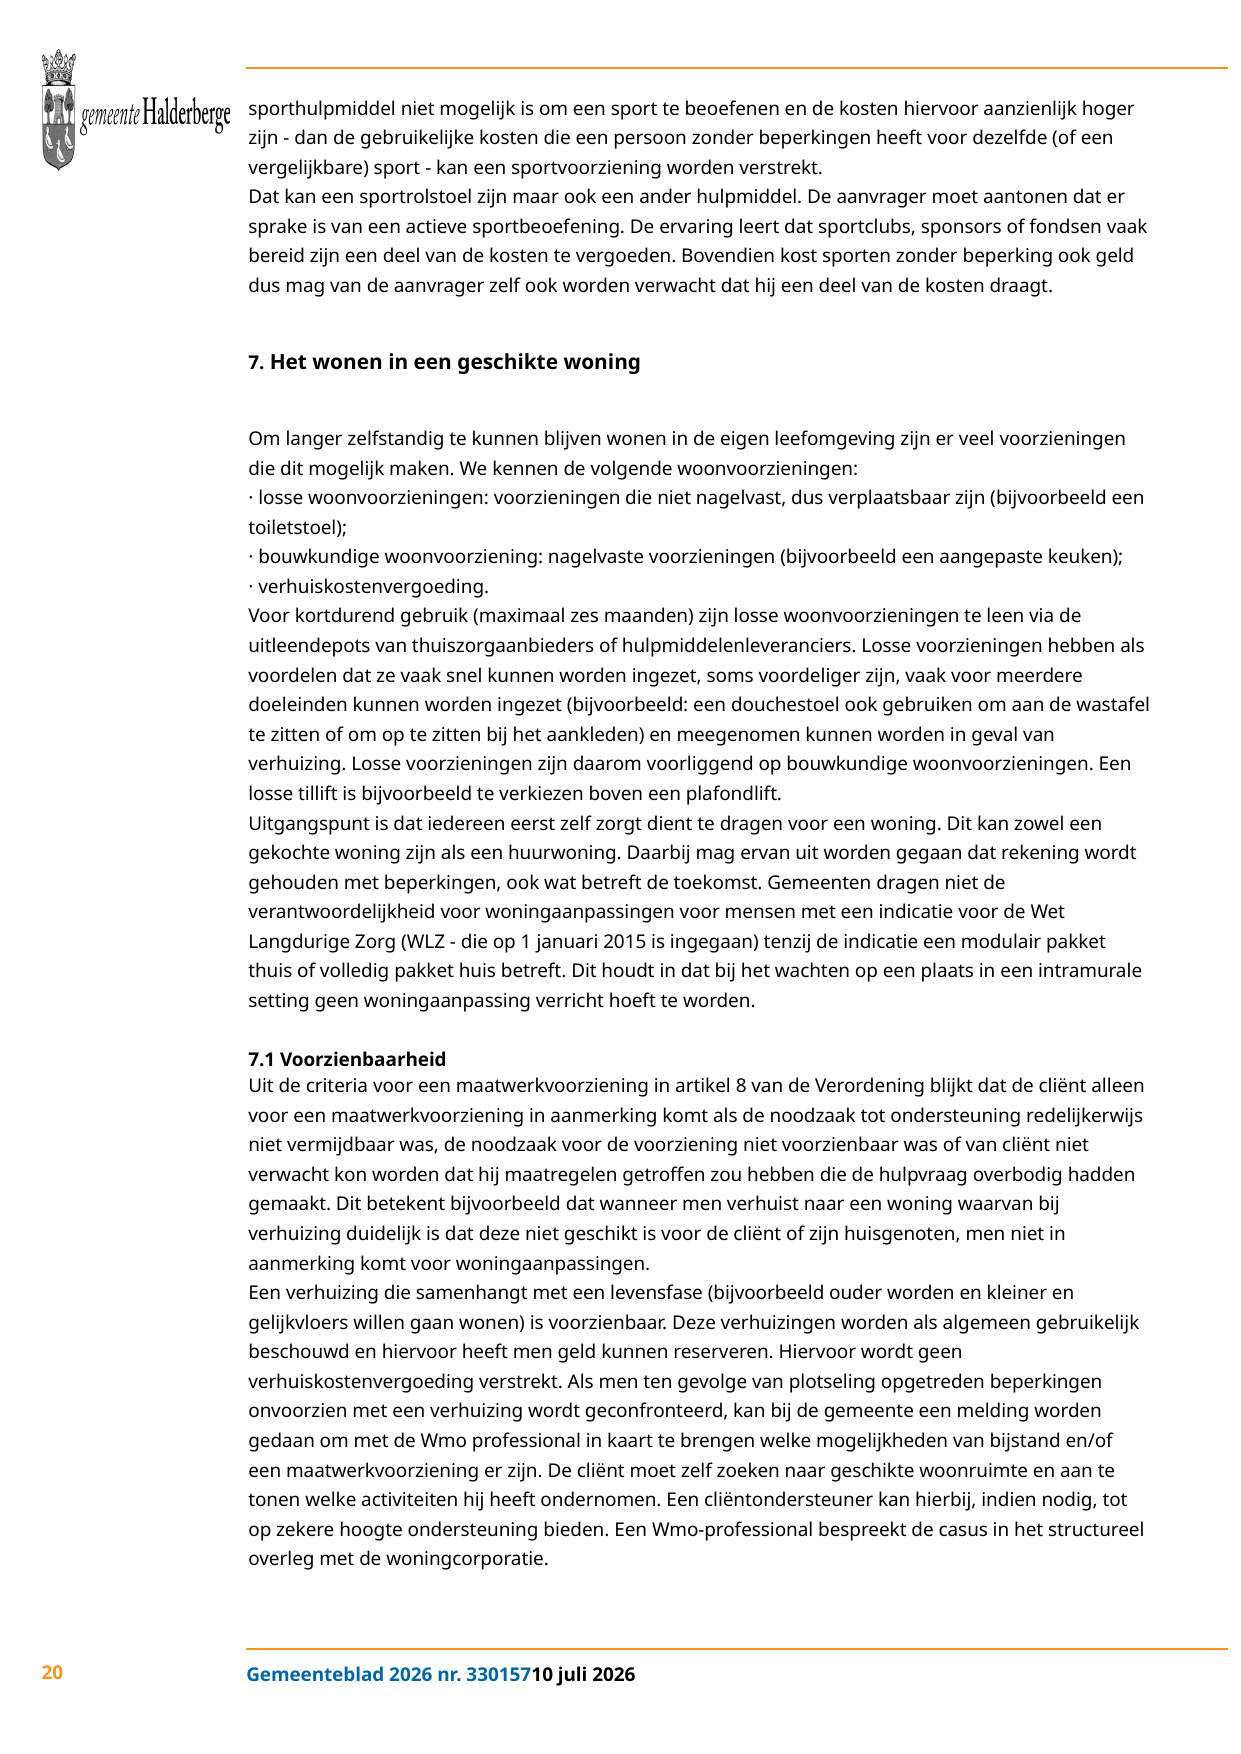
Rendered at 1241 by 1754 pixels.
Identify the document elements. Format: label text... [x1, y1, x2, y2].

text Voor kortdurend gebruik (maximaal zes maanden) zijn losse woonvoorzieningen te leen via de uitleendepots van thuiszorgaanbieders of hulpmiddelenleveranciers. Losse voorzieningen hebben als voordelen dat ze vaak snel kunnen worden ingezet, soms voordeliger zijn, vaak voor meerdere doeleinden kunnen worden ingezet (bijvoorbeeld: een douchestoel ook gebruiken om aan de wastafel te zitten of om op te zitten bij het aankleden) en meegenomen kunnen worden in geval van [248, 603, 1152, 747]
text verhuizing. Losse voorzieningen zijn daarom voorliggend op bouwkundige woonvoorzieningen. Een losse tillift is bijvoorbeeld te verkiezen boven een plafondlift. [248, 751, 1152, 806]
text zijn - dan de gebruikelijke kosten die een persoon zonder beperkingen heeft voor dezelfde (of een vergelijkbare) sport - kan een sportvoorziening worden verstrekt. [248, 124, 1152, 180]
picture [41, 47, 231, 172]
text 7. Het wonen in een geschikte woning [248, 347, 1152, 376]
text · verhuiskostenvergoeding. [248, 573, 1152, 599]
text 7.1 Voorzienbaarheid [248, 1046, 1152, 1072]
text · bouwkundige woonvoorziening: nagelvaste voorzieningen (bijvoorbeeld een aangepaste keuken); [248, 543, 1152, 569]
text Om langer zelfstandig te kunnen blijven wonen in de eigen leefomgeving zijn er veel voorzieningen die dit mogelijk maken. We kennen de volgende woonvoorzieningen: [248, 425, 1152, 481]
text sporthulpmiddel niet mogelijk is om een sport te beoefenen en de kosten hiervoor aanzienlijk hoger [248, 95, 1152, 121]
text beschouwd en hiervoor heeft men geld kunnen reserveren. Hiervoor wordt geen verhuiskostenvergoeding verstrekt. Als men ten gevolge van plotseling opgetreden beperkingen onvoorzien met een verhuizing wordt geconfronteerd, kan bij de gemeente een melding worden gedaan om met de Wmo professional in kaart te brengen welke mogelijkheden van bijstand en/of [248, 1338, 1152, 1453]
text Dat kan een sportrolstoel zijn maar ook een ander hulpmiddel. De aanvrager moet aantonen dat er sprake is van een actieve sportbeoefening. De ervaring leert dat sportclubs, sponsors of fondsen vaak bereid zijn een deel van de kosten te vergoeden. Bovendien kost sporten zonder beperking ook geld dus mag van de aanvrager zelf ook worden verwacht dat hij een deel van de kosten draagt. [248, 183, 1152, 298]
text Uitgangspunt is dat iedereen eerst zelf zorgt dient te dragen voor een woning. Dit kan zowel een gekochte woning zijn als een huurwoning. Daarbij mag ervan uit worden gegaan dat rekening wordt gehouden met beperkingen, ook wat betreft de toekomst. Gemeenten dragen niet de verantwoordelijkheid voor woningaanpassingen voor mensen met een indicatie voor de Wet Langdurige Zorg (WLZ - die op 1 januari 2015 is ingegaan) tenzij de indicatie een modulair pakket thuis of volledig pakket huis betreft. Dit houdt in dat bij het wachten op een plaats in een intramurale setting geen woningaanpassing verricht hoeft te worden. [248, 810, 1152, 1013]
text een maatwerkvoorziening er zijn. De cliënt moet zelf zoeken naar geschikte woonruimte en aan te tonen welke activiteiten hij heeft ondernomen. Een cliëntondersteuner kan hierbij, indien nodig, tot [248, 1457, 1152, 1512]
text Uit de criteria voor een maatwerkvoorziening in artikel 8 van de Verordening blijkt dat de cliënt alleen voor een maatwerkvoorziening in aanmerking komt als de noodzaak tot ondersteuning redelijkerwijs niet vermijdbaar was, de noodzaak voor de voorziening niet voorzienbaar was of van cliënt niet verwacht kon worden dat hij maatregelen getroffen zou hebben die de hulpvraag overbodig hadden gemaakt. Dit betekent bijvoorbeeld dat wanneer men verhuist naar een woning waarvan bij verhuizing duidelijk is dat deze niet geschikt is voor de cliënt of zijn huisgenoten, men niet in aanmerking komt voor woningaanpassingen. [248, 1072, 1152, 1275]
text · losse woonvoorzieningen: voorzieningen die niet nagelvast, dus verplaatsbaar zijn (bijvoorbeeld een toiletstoel); [248, 484, 1152, 540]
text op zekere hoogte ondersteuning bieden. Een Wmo-professional bespreekt de casus in het structureel overleg met de woningcorporatie. [248, 1516, 1152, 1571]
text Een verhuizing die samenhangt met een levensfase (bijvoorbeeld ouder worden en kleiner en gelijkvloers willen gaan wonen) is voorzienbaar. Deze verhuizingen worden als algemeen gebruikelijk [248, 1279, 1152, 1334]
